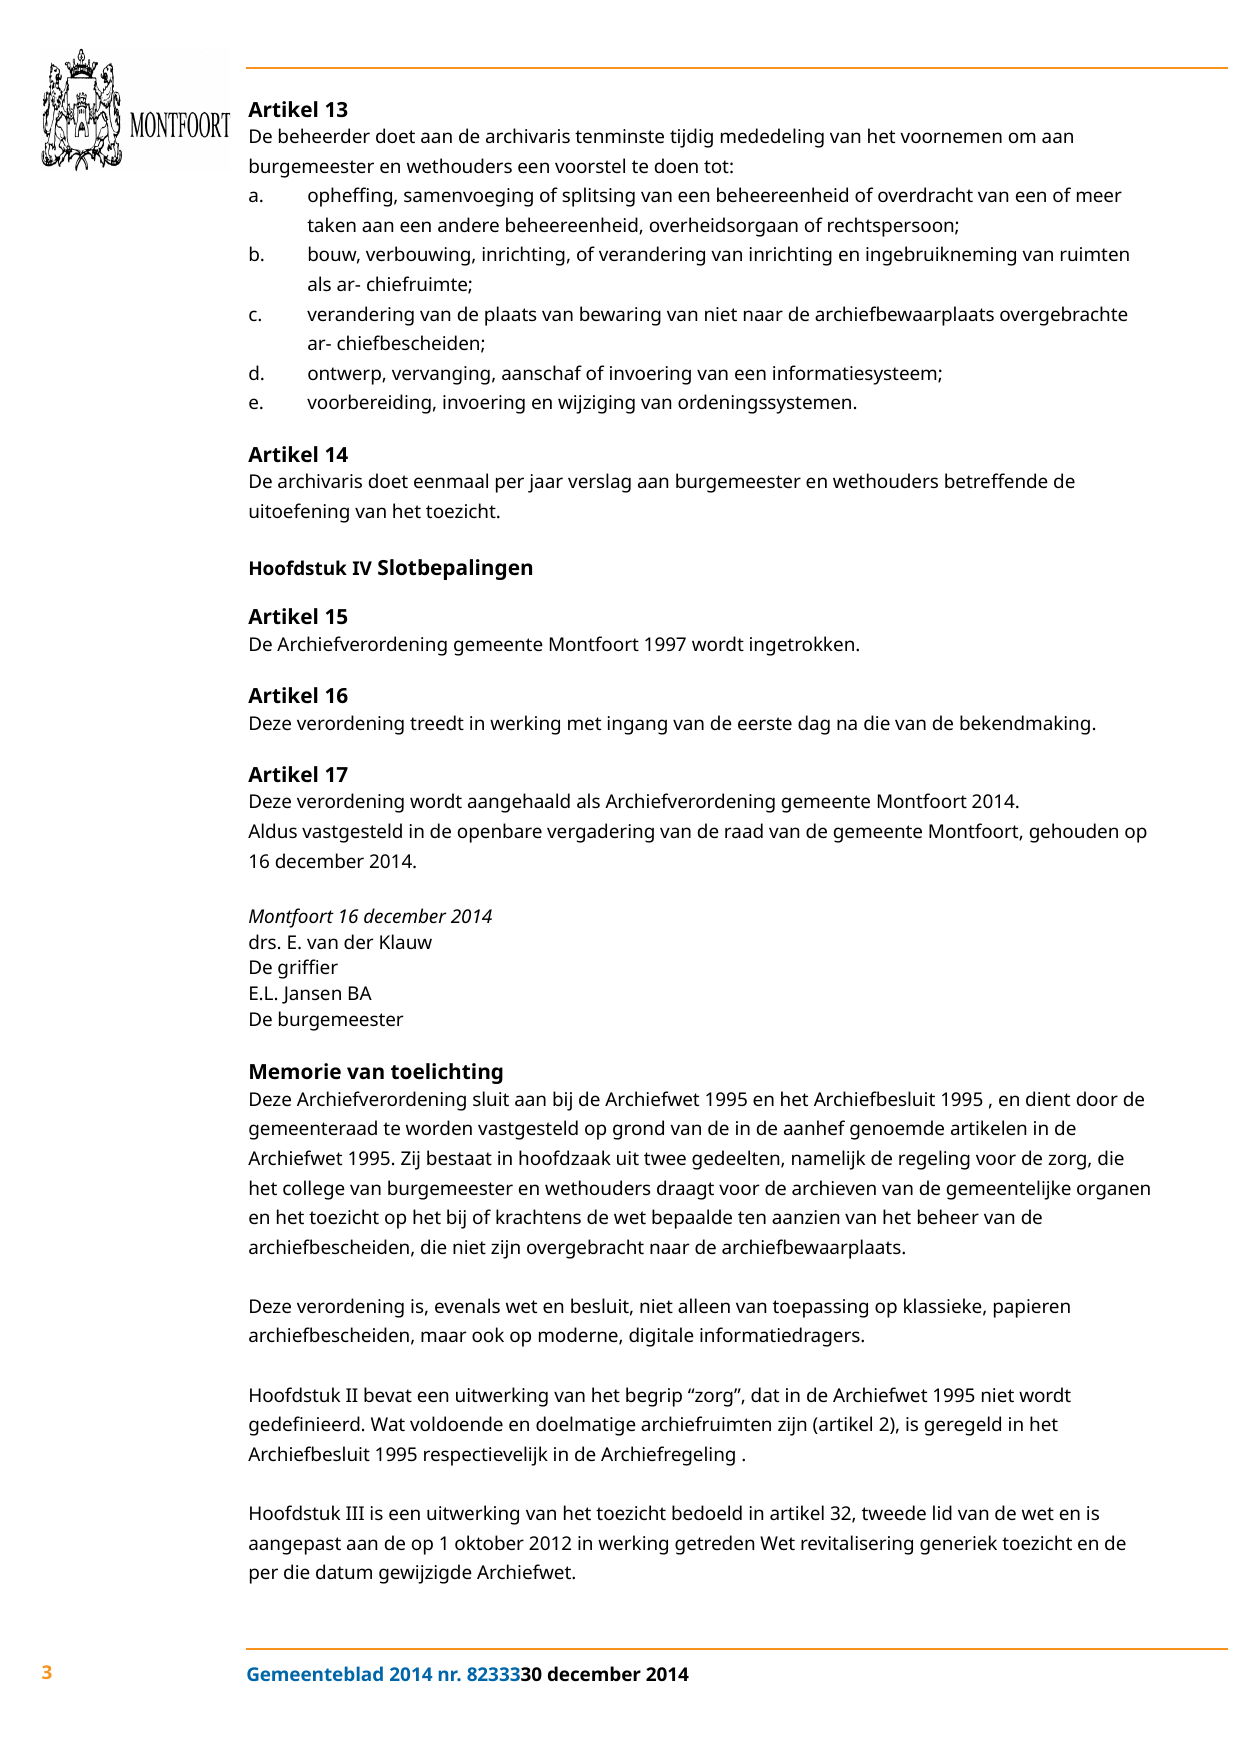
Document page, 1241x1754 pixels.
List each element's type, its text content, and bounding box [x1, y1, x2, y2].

text Deze Archiefverordening sluit aan bij de Archiefwet 1995 en het Archiefbesluit 1995 , en dient door de gemeenteraad te worden vastgesteld op grond van de in de aanhef genoemde artikelen in de Archiefwet 1995. Zij bestaat in hoofdzaak uit twee gedeelten, namelijk de regeling voor de zorg, die het college van burgemeester en wethouders draagt voor de archieven van de gemeentelijke organen en het toezicht op het bij of krachtens de wet bepaalde ten aanzien van het beheer van de archiefbescheiden, die niet zijn overgebracht naar de archiefbewaarplaats. [248, 1086, 1152, 1259]
text Aldus vastgesteld in de openbare vergadering van de raad van de gemeente Montfoort, gehouden op 16 december 2014. [248, 818, 1152, 873]
text Deze verordening treedt in werking met ingang van de eerste dag na die van de bekendmaking. [248, 710, 1152, 736]
list voorbereiding, invoering en wijziging van ordeningssystemen. [248, 389, 1152, 415]
list ontwerp, vervanging, aanschaf of invoering van een informatiesysteem; [248, 360, 1152, 386]
text De beheerder doet aan de archivaris tenminste tijdig mededeling van het voornemen om aan burgemeester en wethouders een voorstel te doen tot: [248, 123, 1152, 178]
text Artikel 13 [248, 95, 1152, 123]
text Hoofdstuk III is een uitwerking van het toezicht bedoeld in artikel 32, tweede lid van de wet en is aangepast aan de op 1 oktober 2012 in werking getreden Wet revitalisering generiek toezicht en de per die datum gewijzigde Archiefwet. [248, 1500, 1152, 1585]
text De griffier [248, 954, 1152, 980]
list bouw, verbouwing, inrichting, of verandering van inrichting en ingebruikneming van ruimten als ar- chiefruimte; [248, 242, 1152, 297]
text E.L. Jansen BA [248, 980, 1152, 1006]
text Artikel 16 [248, 681, 1152, 710]
text Artikel 17 [248, 760, 1152, 789]
picture [41, 47, 231, 172]
text Memorie van toelichting [248, 1057, 1152, 1086]
text Montfoort 16 december 2014 [248, 903, 1152, 929]
text Artikel 15 [248, 602, 1152, 631]
text De archivaris doet eenmaal per jaar verslag aan burgemeester en wethouders betreffende de uitoefening van het toezicht. [248, 468, 1152, 524]
list verandering van de plaats van bewaring van niet naar de archiefbewaarplaats overgebrachte ar- chiefbescheiden; [248, 301, 1152, 356]
text Artikel 14 [248, 440, 1152, 468]
text De Archiefverordening gemeente Montfoort 1997 wordt ingetrokken. [248, 631, 1152, 657]
text drs. E. van der Klauw [248, 929, 1152, 954]
list opheffing, samenvoeging of splitsing van een beheereenheid of overdracht van een of meer taken aan een andere beheereenheid, overheidsorgaan of rechtspersoon; [248, 182, 1152, 238]
text Hoofdstuk II bevat een uitwerking van het begrip “zorg”, dat in de Archiefwet 1995 niet wordt gedefinieerd. Wat voldoende en doelmatige archiefruimten zijn (artikel 2), is geregeld in het Archiefbesluit 1995 respectievelijk in de Archiefregeling . [248, 1382, 1152, 1467]
text Hoofdstuk IV Slotbepalingen [248, 553, 1152, 582]
text Deze verordening is, evenals wet en besluit, niet alleen van toepassing op klassieke, papieren archiefbescheiden, maar ook op moderne, digitale informatiedragers. [248, 1293, 1152, 1348]
text Deze verordening wordt aangehaald als Archiefverordening gemeente Montfoort 2014. [248, 789, 1152, 814]
text De burgemeester [248, 1006, 1152, 1032]
